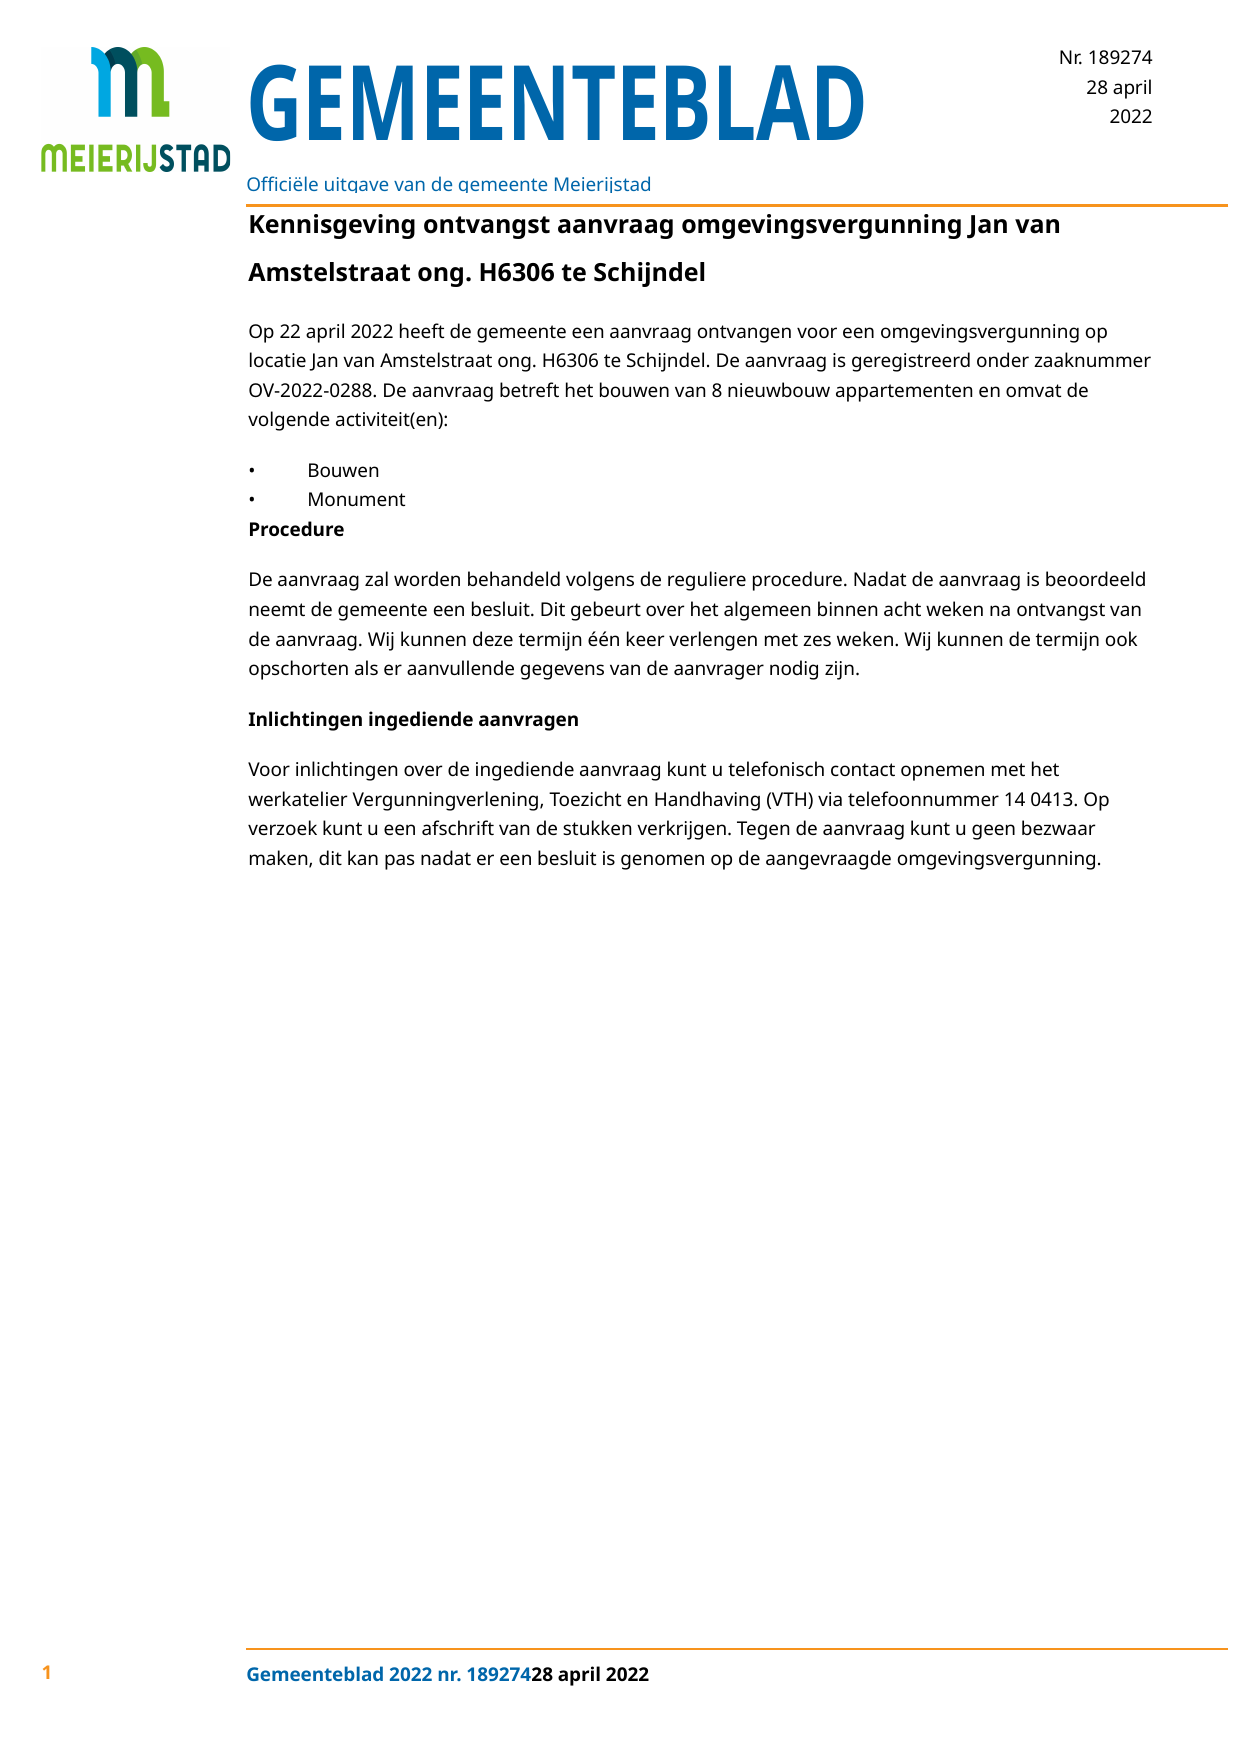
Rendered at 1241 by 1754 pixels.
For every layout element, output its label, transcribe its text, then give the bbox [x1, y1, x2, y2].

list Bouwen [248, 457, 1152, 483]
text De aanvraag zal worden behandeld volgens de reguliere procedure. Nadat de aanvraag is beoordeeld neemt de gemeente een besluit. Dit gebeurt over het algemeen binnen acht weken na ontvangst van de aanvraag. Wij kunnen deze termijn één keer verlengen met zes weken. Wij kunnen de termijn ook opschorten als er aanvullende gegevens van de aanvrager nodig zijn. [248, 567, 1152, 681]
picture [41, 47, 231, 172]
text Procedure [248, 516, 1152, 542]
text Op 22 april 2022 heeft de gemeente een aanvraag ontvangen voor een omgevingsvergunning op locatie Jan van Amstelstraat ong. H6306 te Schijndel. De aanvraag is geregistreerd onder zaaknummer OV-2022-0288. De aanvraag betreft het bouwen van 8 nieuwbouw appartementen en omvat de volgende activiteit(en): [248, 318, 1152, 432]
text Inlichtingen ingediende aanvragen [248, 706, 1152, 732]
text Kennisgeving ontvangst aanvraag omgevingsvergunning Jan van Amstelstraat ong. H6306 te Schijndel [248, 207, 1152, 288]
text Voor inlichtingen over de ingediende aanvraag kunt u telefonisch contact opnemen met het werkatelier Vergunningverlening, Toezicht en Handhaving (VTH) via telefoonnummer 14 0413. Op verzoek kunt u een afschrift van de stukken verkrijgen. Tegen de aanvraag kunt u geen bezwaar maken, dit kan pas nadat er een besluit is genomen op de aangevraagde omgevingsvergunning. [248, 756, 1152, 871]
list Monument [248, 487, 1152, 512]
